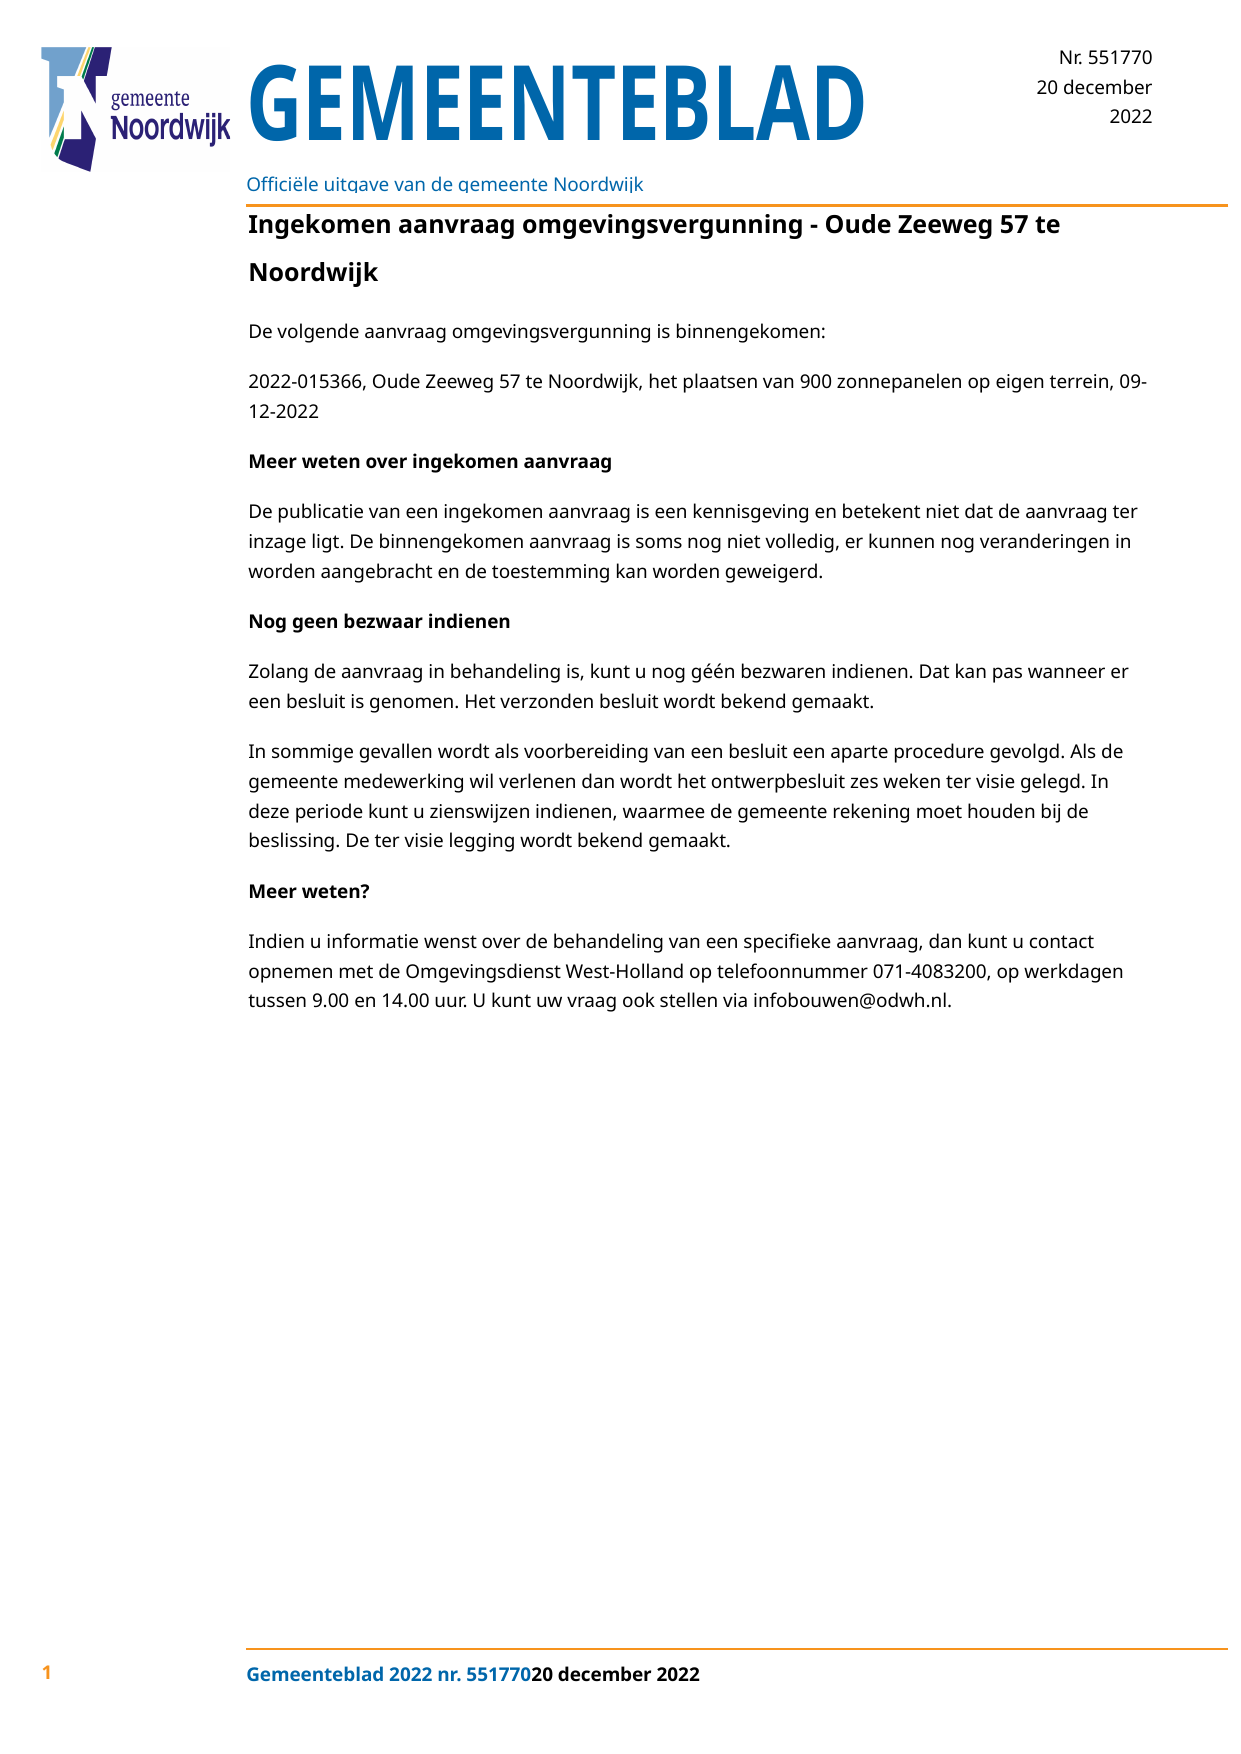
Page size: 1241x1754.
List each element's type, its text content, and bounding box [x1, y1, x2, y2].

text Ingekomen aanvraag omgevingsvergunning - Oude Zeeweg 57 te Noordwijk [248, 207, 1152, 288]
text In sommige gevallen wordt als voorbereiding van een besluit een aparte procedure gevolgd. Als de gemeente medewerking wil verlenen dan wordt het ontwerpbesluit zes weken ter visie gelegd. In deze periode kunt u zienswijzen indienen, waarmee de gemeente rekening moet houden bij de beslissing. De ter visie legging wordt bekend gemaakt. [248, 739, 1152, 853]
text De volgende aanvraag omgevingsvergunning is binnengekomen: [248, 318, 1152, 344]
text Zolang de aanvraag in behandeling is, kunt u nog géén bezwaren indienen. Dat kan pas wanneer er een besluit is genomen. Het verzonden besluit wordt bekend gemaakt. [248, 659, 1152, 714]
text 2022-015366, Oude Zeeweg 57 te Noordwijk, het plaatsen van 900 zonnepanelen op eigen terrein, 09-12-2022 [248, 368, 1152, 424]
picture [41, 47, 231, 172]
text Indien u informatie wenst over de behandeling van een specifieke aanvraag, dan kunt u contact opnemen met de Omgevingsdienst West-Holland op telefoonnummer 071-4083200, op werkdagen tussen 9.00 en 14.00 uur. U kunt uw vraag ook stellen via infobouwen@odwh.nl. [248, 928, 1152, 1013]
text Meer weten? [248, 878, 1152, 904]
text De publicatie van een ingekomen aanvraag is een kennisgeving en betekent niet dat de aanvraag ter inzage ligt. De binnengekomen aanvraag is soms nog niet volledig, er kunnen nog veranderingen in worden aangebracht en de toestemming kan worden geweigerd. [248, 499, 1152, 584]
text Nog geen bezwaar indienen [248, 608, 1152, 634]
text Meer weten over ingekomen aanvraag [248, 448, 1152, 474]
